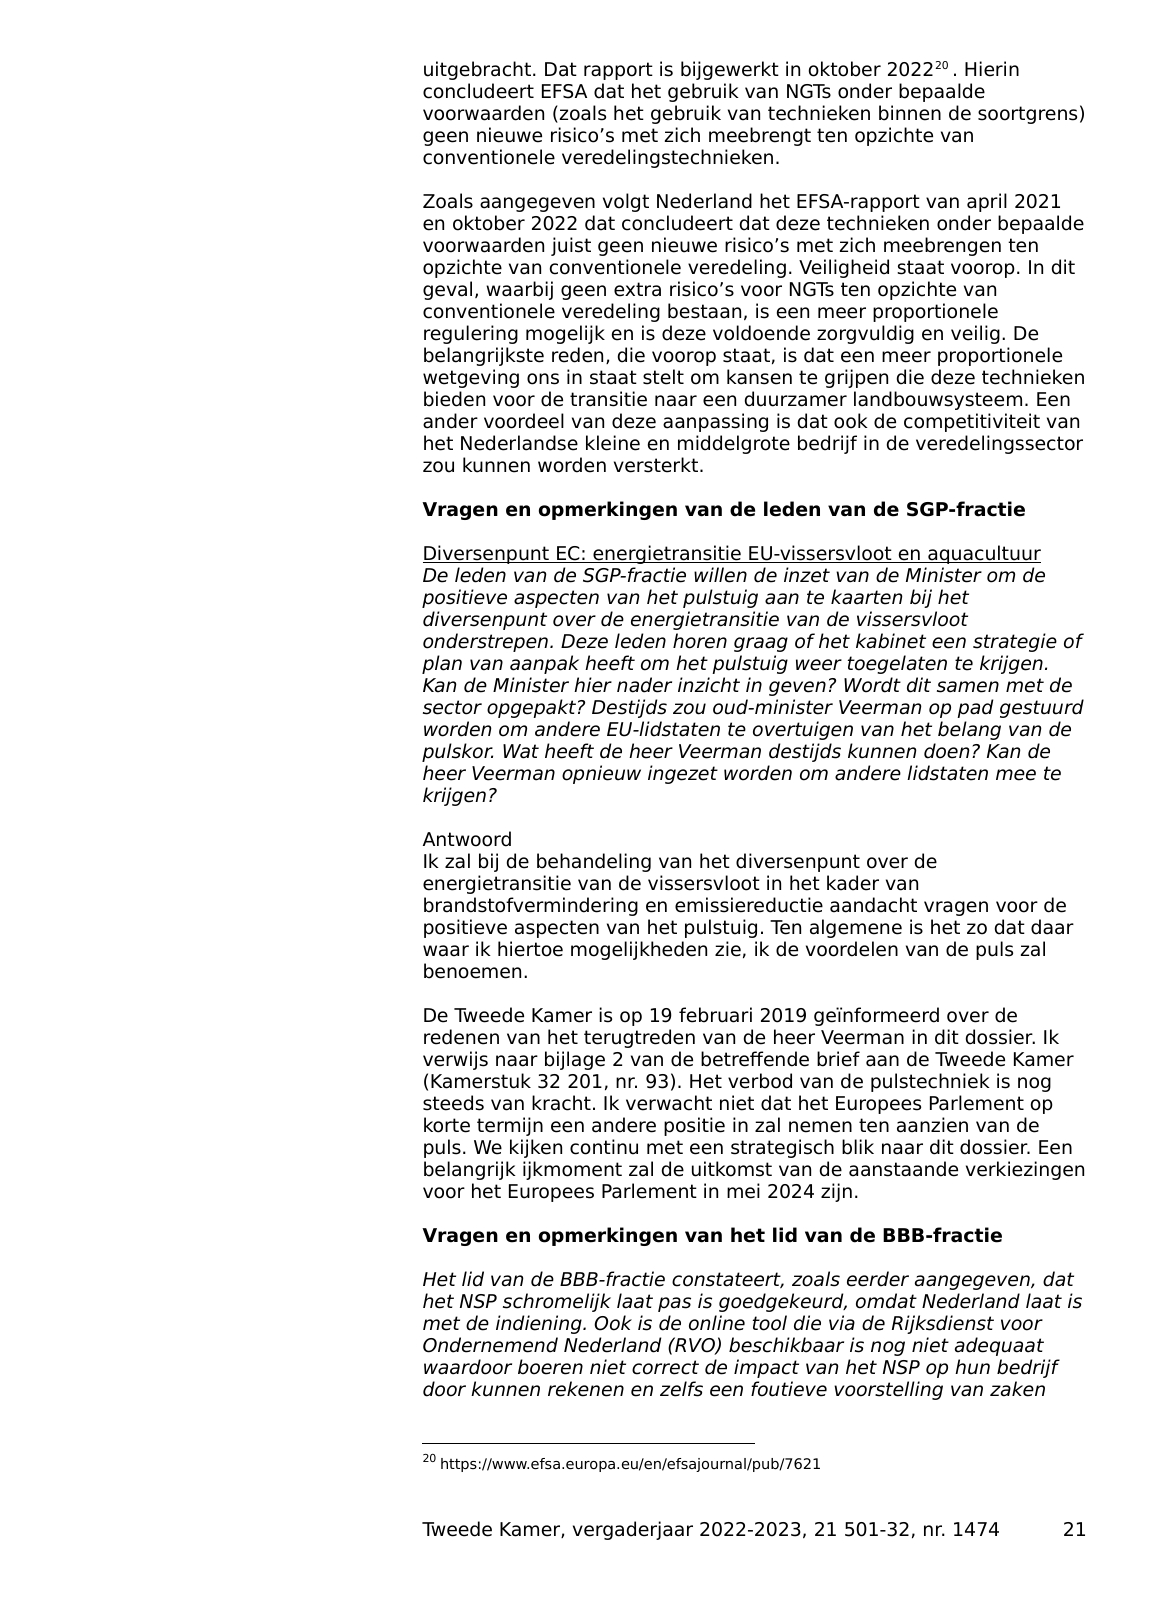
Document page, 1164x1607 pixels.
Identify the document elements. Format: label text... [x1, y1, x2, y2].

text Ik zal bij de behandeling van het diversenpunt over de energietransitie van de vissersvloot in het kader van brandstofvermindering en emissiereductie aandacht vragen voor de positieve aspecten van het pulstuig. Ten algemene is het zo dat daar waar ik hiertoe mogelijkheden zie, ik de voordelen van de puls zal benoemen. [422, 851, 1087, 983]
text Het lid van de BBB-fractie constateert, zoals eerder aangegeven, dat het NSP schromelijk laat pas is goedgekeurd, omdat Nederland laat is met de indiening. Ook is de online tool die via de Rijksdienst voor Ondernemend Nederland (RVO) beschikbaar is nog niet adequaat waardoor boeren niet correct de impact van het NSP op hun bedrijf door kunnen rekenen en zelfs een foutieve voorstelling van zaken [422, 1269, 1087, 1401]
text https://www.efsa.europa.eu/en/efsajournal/pub/7621 [422, 1452, 1087, 1474]
text Diversenpunt EC: energietransitie EU-vissersvloot en aquacultuur [422, 543, 1087, 565]
text De leden van de SGP-fractie willen de inzet van de Minister om de positieve aspecten van het pulstuig aan te kaarten bij het diversenpunt over de energietransitie van de vissersvloot onderstrepen. Deze leden horen graag of het kabinet een strategie of plan van aanpak heeft om het pulstuig weer toegelaten te krijgen. Kan de Minister hier nader inzicht in geven? Wordt dit samen met de sector opgepakt? Destijds zou oud-minister Veerman op pad gestuurd worden om andere EU-lidstaten te overtuigen van het belang van de pulskor. Wat heeft de heer Veerman destijds kunnen doen? Kan de heer Veerman opnieuw ingezet worden om andere lidstaten mee te krijgen? [422, 565, 1087, 807]
text De Tweede Kamer is op 19 februari 2019 geïnformeerd over de redenen van het terugtreden van de heer Veerman in dit dossier. Ik verwijs naar bijlage 2 van de betreffende brief aan de Tweede Kamer (Kamerstuk 32 201, nr. 93). Het verbod van de pulstechniek is nog steeds van kracht. Ik verwacht niet dat het Europees Parlement op korte termijn een andere positie in zal nemen ten aanzien van de puls. We kijken continu met een strategisch blik naar dit dossier. Een belangrijk ijkmoment zal de uitkomst van de aanstaande verkiezingen voor het Europees Parlement in mei 2024 zijn. [422, 1005, 1087, 1203]
text Antwoord [422, 829, 1087, 851]
subtitle Vragen en opmerkingen van de leden van de SGP-fractie [422, 499, 1087, 521]
text uitgebracht. Dat rapport is bijgewerkt in oktober 2022. Hierin concludeert EFSA dat het gebruik van NGTs onder bepaalde voorwaarden (zoals het gebruik van technieken binnen de soortgrens) geen nieuwe risico’s met zich meebrengt ten opzichte van conventionele veredelingstechnieken. [422, 59, 1087, 169]
subtitle Vragen en opmerkingen van het lid van de BBB-fractie [422, 1225, 1087, 1247]
text Zoals aangegeven volgt Nederland het EFSA-rapport van april 2021 en oktober 2022 dat concludeert dat deze technieken onder bepaalde voorwaarden juist geen nieuwe risico’s met zich meebrengen ten opzichte van conventionele veredeling. Veiligheid staat voorop. In dit geval, waarbij geen extra risico’s voor NGTs ten opzichte van conventionele veredeling bestaan, is een meer proportionele regulering mogelijk en is deze voldoende zorgvuldig en veilig. De belangrijkste reden, die voorop staat, is dat een meer proportionele wetgeving ons in staat stelt om kansen te grijpen die deze technieken bieden voor de transitie naar een duurzamer landbouwsysteem. Een ander voordeel van deze aanpassing is dat ook de competitiviteit van het Nederlandse kleine en middelgrote bedrijf in de veredelingssector zou kunnen worden versterkt. [422, 191, 1087, 477]
